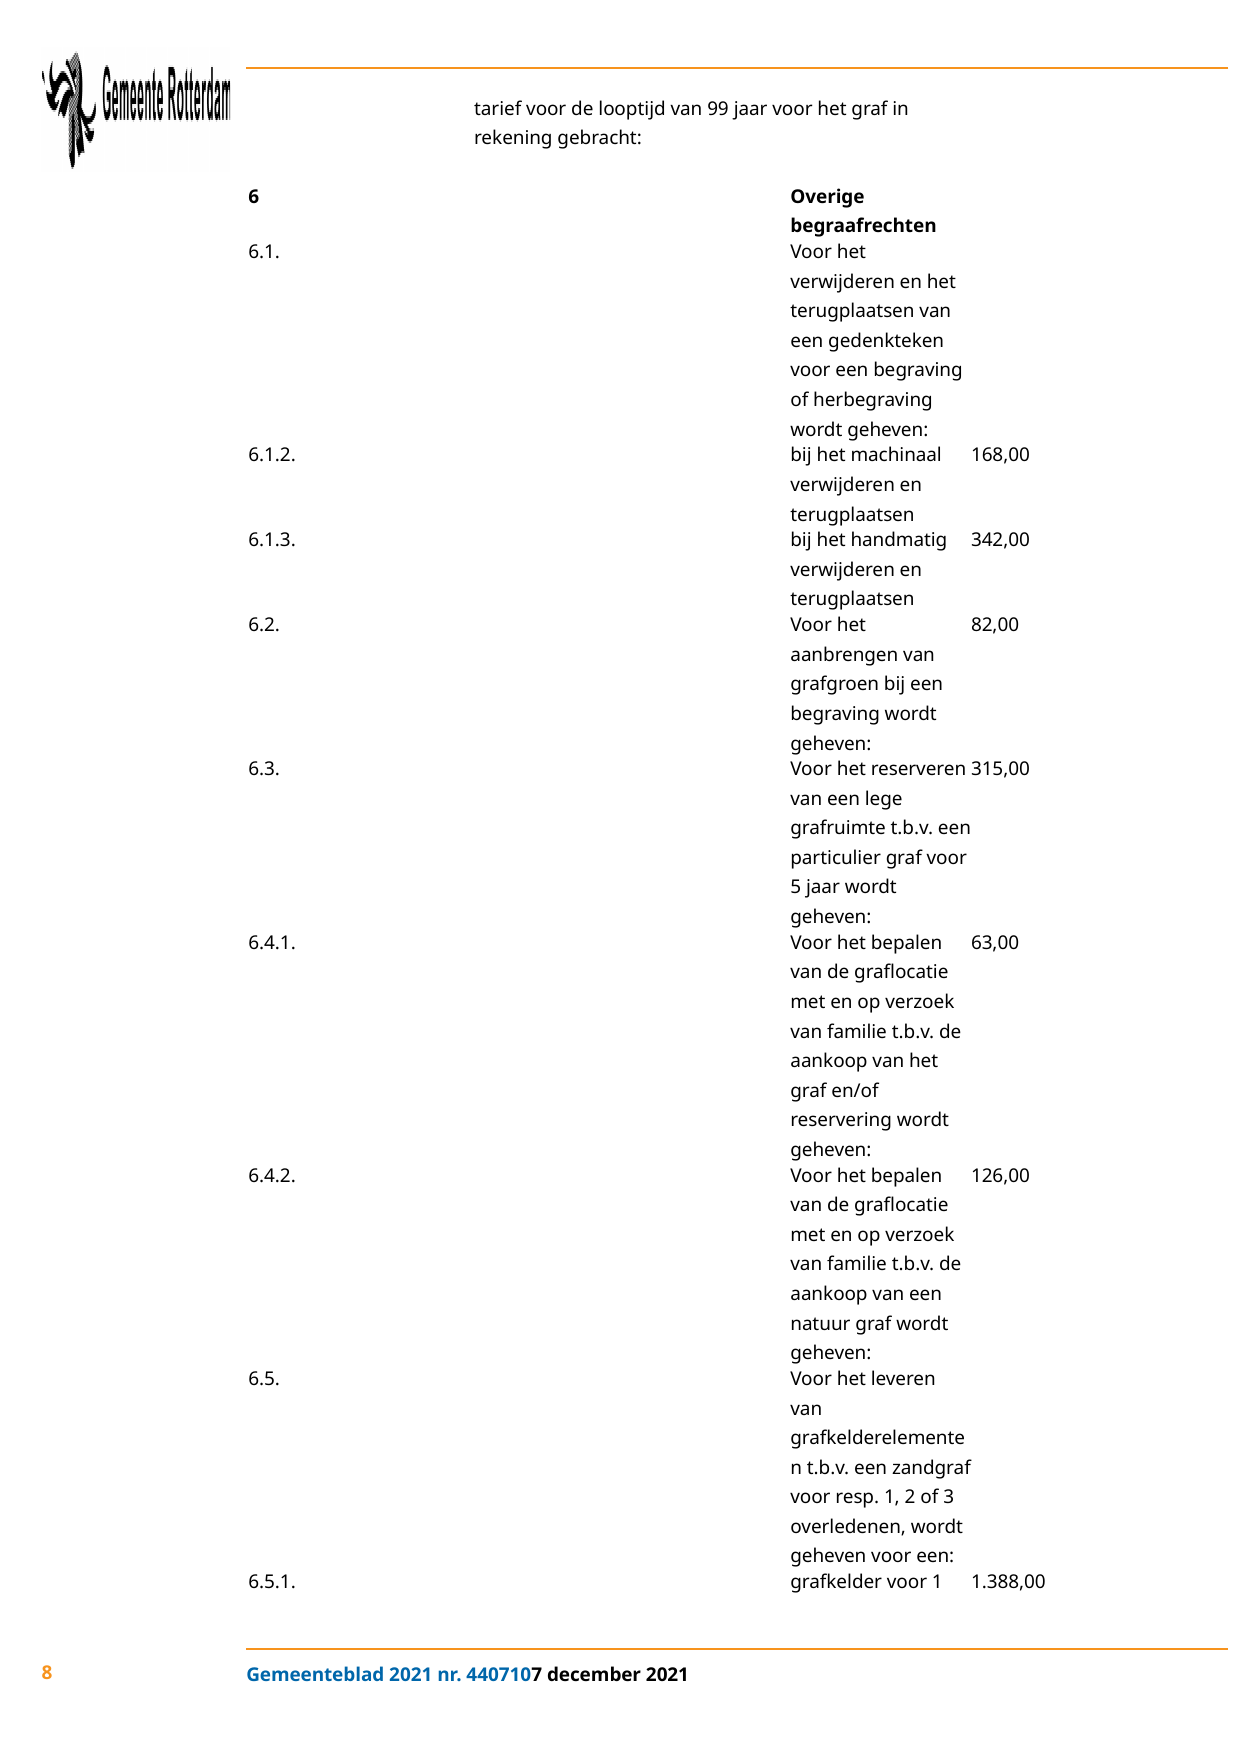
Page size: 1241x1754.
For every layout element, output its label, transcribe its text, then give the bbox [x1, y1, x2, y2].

table_cell 6.5.1. [248, 1568, 790, 1594]
table_cell [971, 238, 1152, 442]
table_cell bij het machinaal verwijderen en terugplaatsen [790, 442, 971, 526]
table_cell 6.3. [248, 755, 790, 929]
table_cell tarief voor de looptijd van 99 jaar voor het graf in rekening gebracht: [474, 95, 926, 150]
table_cell Voor het bepalen van de graflocatie met en op verzoek van familie t.b.v. de aankoop van het graf en/of reservering wordt geheven: [790, 929, 971, 1162]
table_cell grafkelder voor 1 [790, 1568, 971, 1594]
table_cell [971, 1365, 1152, 1568]
table_cell 6.4.2. [248, 1162, 790, 1365]
table_header Overige begraafrechten [790, 183, 971, 238]
table_cell 6.1. [248, 238, 790, 442]
table_cell 6.2. [248, 611, 790, 755]
table_cell 168,00 [971, 442, 1152, 526]
table_cell bij het handmatig verwijderen en terugplaatsen [790, 526, 971, 611]
table_cell 6.4.1. [248, 929, 790, 1162]
table_cell 82,00 [971, 611, 1152, 755]
table_cell [926, 95, 1152, 150]
table_cell 63,00 [971, 929, 1152, 1162]
table_cell 6.5. [248, 1365, 790, 1568]
table_cell Voor het aanbrengen van grafgroen bij een begraving wordt geheven: [790, 611, 971, 755]
table_cell Voor het bepalen van de graflocatie met en op verzoek van familie t.b.v. de aankoop van een natuur graf wordt geheven: [790, 1162, 971, 1365]
table_cell [248, 95, 474, 150]
table_cell 342,00 [971, 526, 1152, 611]
table_cell 6.1.3. [248, 526, 790, 611]
table_cell 315,00 [971, 755, 1152, 929]
table_header 6 [248, 183, 790, 238]
picture [41, 47, 231, 172]
table_cell 126,00 [971, 1162, 1152, 1365]
table_cell 6.1.2. [248, 442, 790, 526]
table_header [971, 183, 1152, 238]
table_cell Voor het reserveren van een lege grafruimte t.b.v. een particulier graf voor 5 jaar wordt geheven: [790, 755, 971, 929]
table_cell Voor het verwijderen en het terugplaatsen van een gedenkteken voor een begraving of herbegraving wordt geheven: [790, 238, 971, 442]
table_cell 1.388,00 [971, 1568, 1152, 1594]
table_cell Voor het leveren van grafkelderelementen t.b.v. een zandgraf voor resp. 1, 2 of 3 overledenen, wordt geheven voor een: [790, 1365, 971, 1568]
